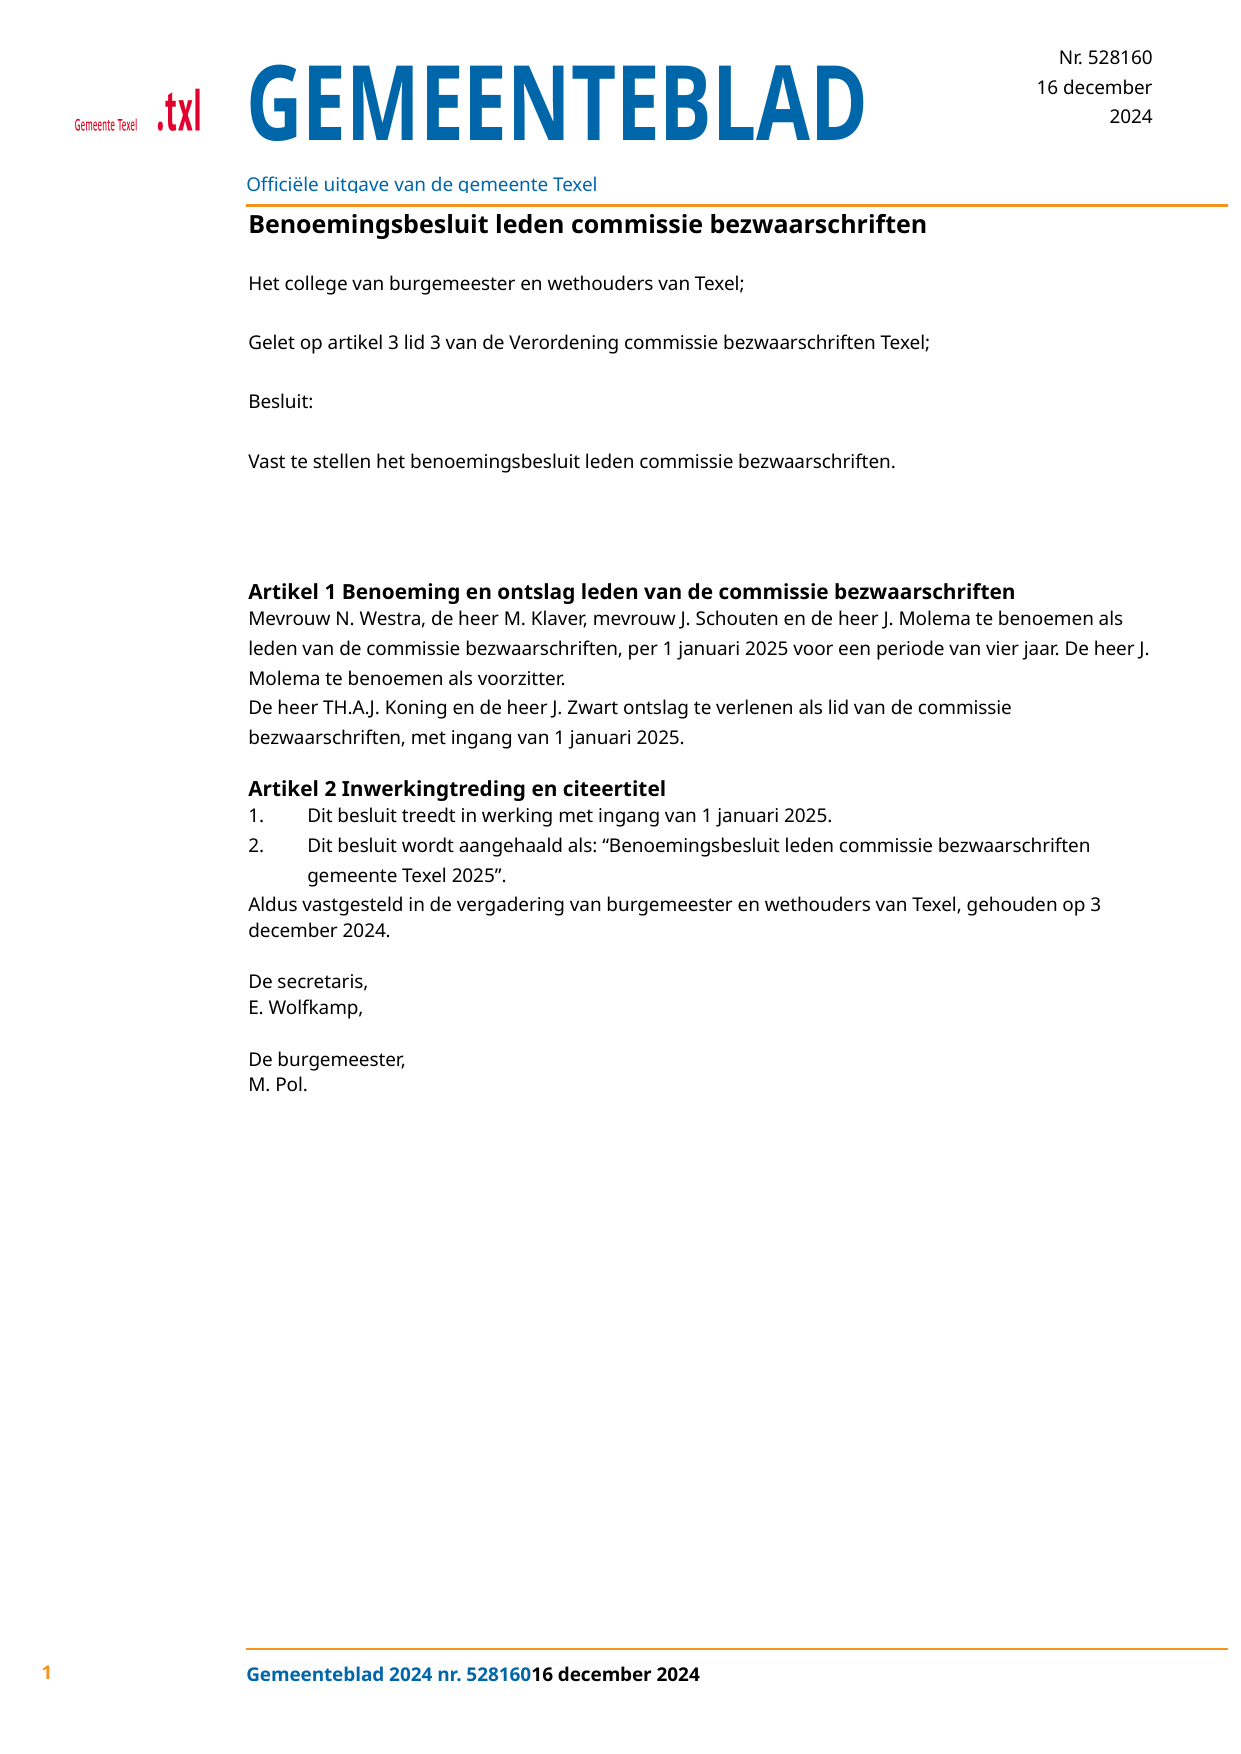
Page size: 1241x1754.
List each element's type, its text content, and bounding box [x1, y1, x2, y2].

text Gelet op artikel 3 lid 3 van de Verordening commissie bezwaarschriften Texel; [248, 329, 1152, 355]
text De burgemeester, [248, 1046, 1152, 1072]
list Dit besluit wordt aangehaald als: “Benoemingsbesluit leden commissie bezwaarschriften gemeente Texel 2025”. [248, 832, 1152, 888]
text Vast te stellen het benoemingsbesluit leden commissie bezwaarschriften. [248, 448, 1152, 473]
text Artikel 1 Benoeming en ontslag leden van de commissie bezwaarschriften [248, 577, 1152, 606]
text Benoemingsbesluit leden commissie bezwaarschriften [248, 207, 1152, 241]
text Het college van burgemeester en wethouders van Texel; [248, 270, 1152, 296]
text Artikel 2 Inwerkingtreding en citeertitel [248, 774, 1152, 803]
text De secretaris, [248, 969, 1152, 994]
text Mevrouw N. Westra, de heer M. Klaver, mevrouw J. Schouten en de heer J. Molema te benoemen als leden van de commissie bezwaarschriften, per 1 januari 2025 voor een periode van vier jaar. De heer J. Molema te benoemen als voorzitter. [248, 606, 1152, 690]
text De heer TH.A.J. Koning en de heer J. Zwart ontslag te verlenen als lid van de commissie bezwaarschriften, met ingang van 1 januari 2025. [248, 694, 1152, 749]
text M. Pol. [248, 1072, 1152, 1097]
picture [41, 47, 231, 172]
list Dit besluit treedt in werking met ingang van 1 januari 2025. [248, 803, 1152, 828]
text Aldus vastgesteld in de vergadering van burgemeester en wethouders van Texel, gehouden op 3 december 2024. [248, 891, 1152, 943]
text E. Wolfkamp, [248, 994, 1152, 1020]
text Besluit: [248, 389, 1152, 414]
